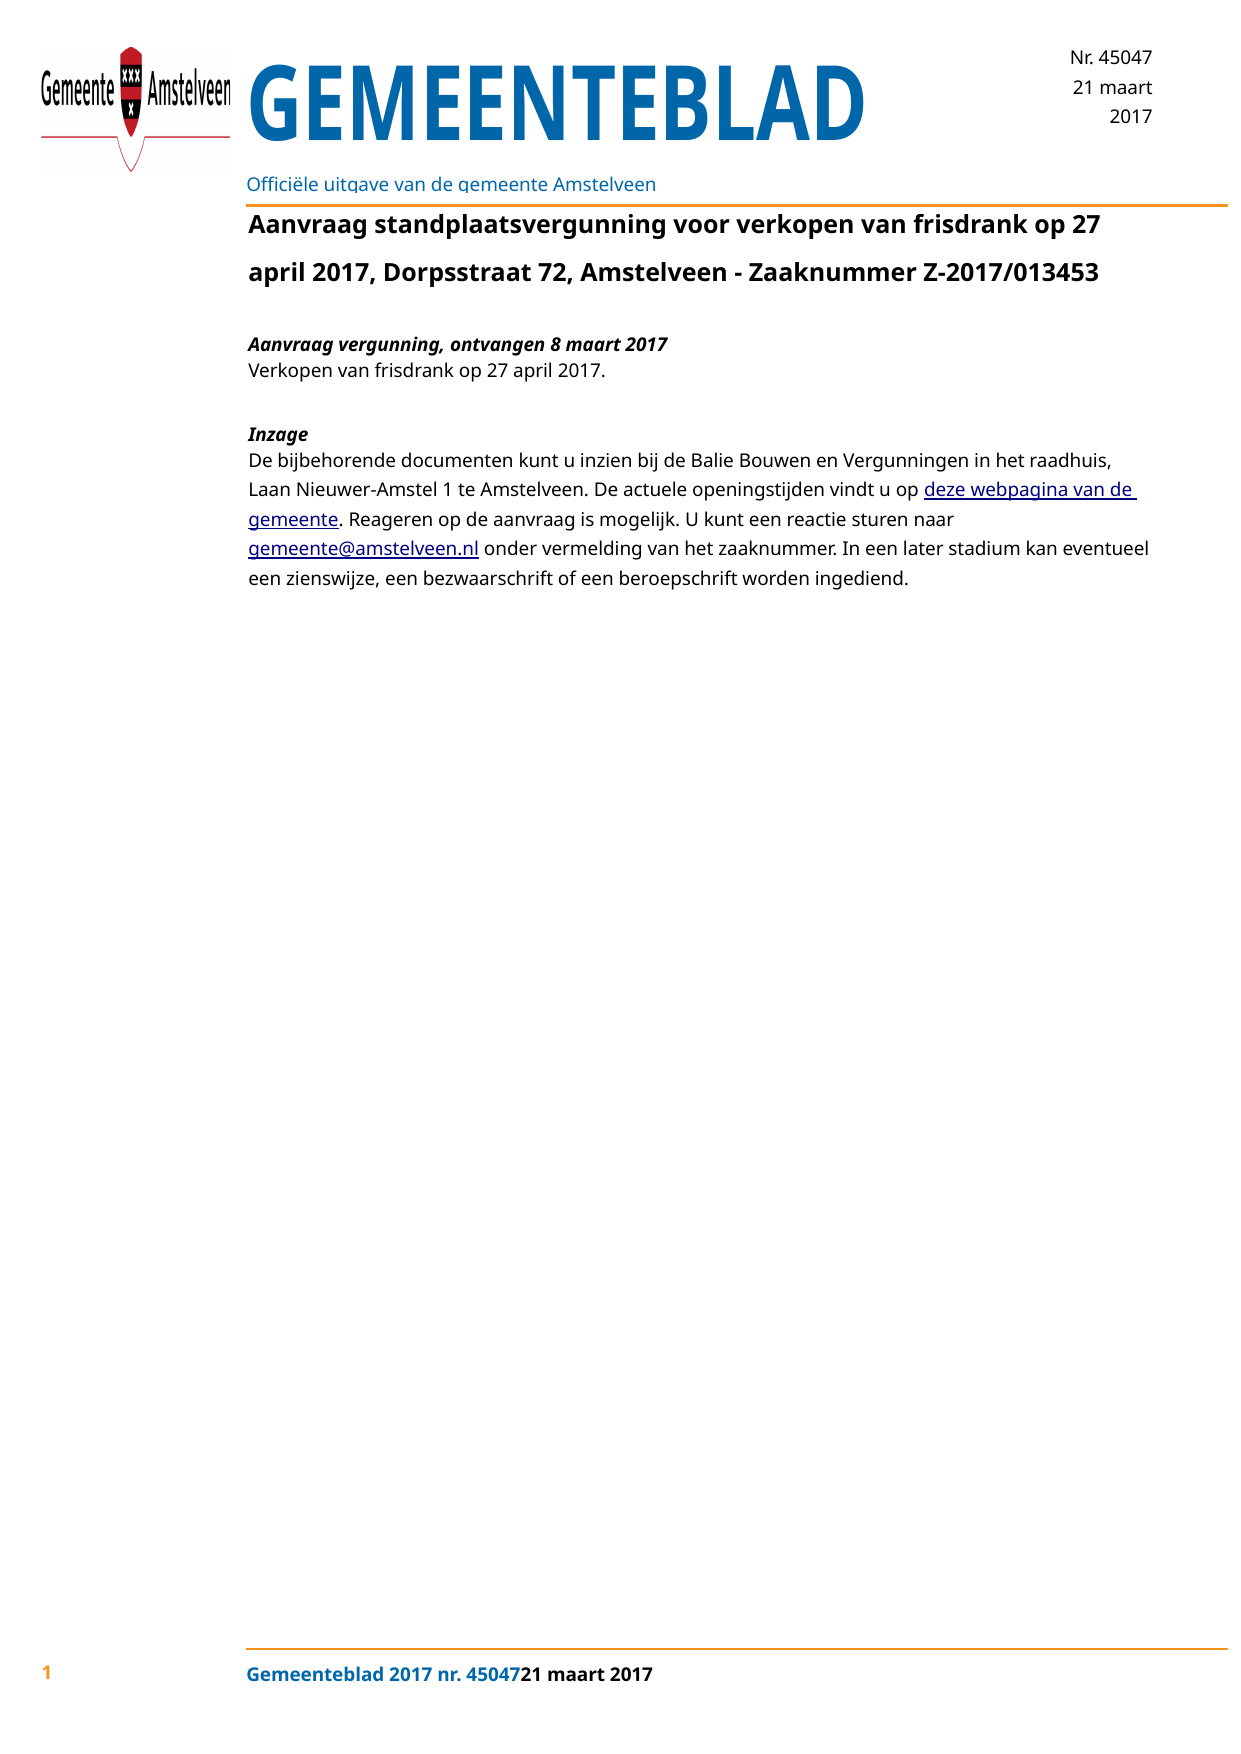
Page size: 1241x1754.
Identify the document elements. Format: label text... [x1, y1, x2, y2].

text Verkopen van frisdrank op 27 april 2017. [248, 357, 1152, 383]
text De bijbehorende documenten kunt u inzien bij de Balie Bouwen en Vergunningen in het raadhuis, Laan Nieuwer-Amstel 1 te Amstelveen. De actuele openingstijden vindt u op deze webpagina van de gemeente. Reageren op de aanvraag is mogelijk. U kunt een reactie sturen naar gemeente@amstelveen.nl onder vermelding van het zaaknummer. In een later stadium kan eventueel een zienswijze, een bezwaarschrift of een beroepschrift worden ingediend. [248, 447, 1152, 591]
text Aanvraag vergunning, ontvangen 8 maart 2017 [248, 331, 1152, 357]
picture [41, 47, 231, 172]
text Inzage [248, 421, 1152, 447]
text Aanvraag standplaatsvergunning voor verkopen van frisdrank op 27 april 2017, Dorpsstraat 72, Amstelveen - Zaaknummer Z-2017/013453 [248, 207, 1152, 288]
